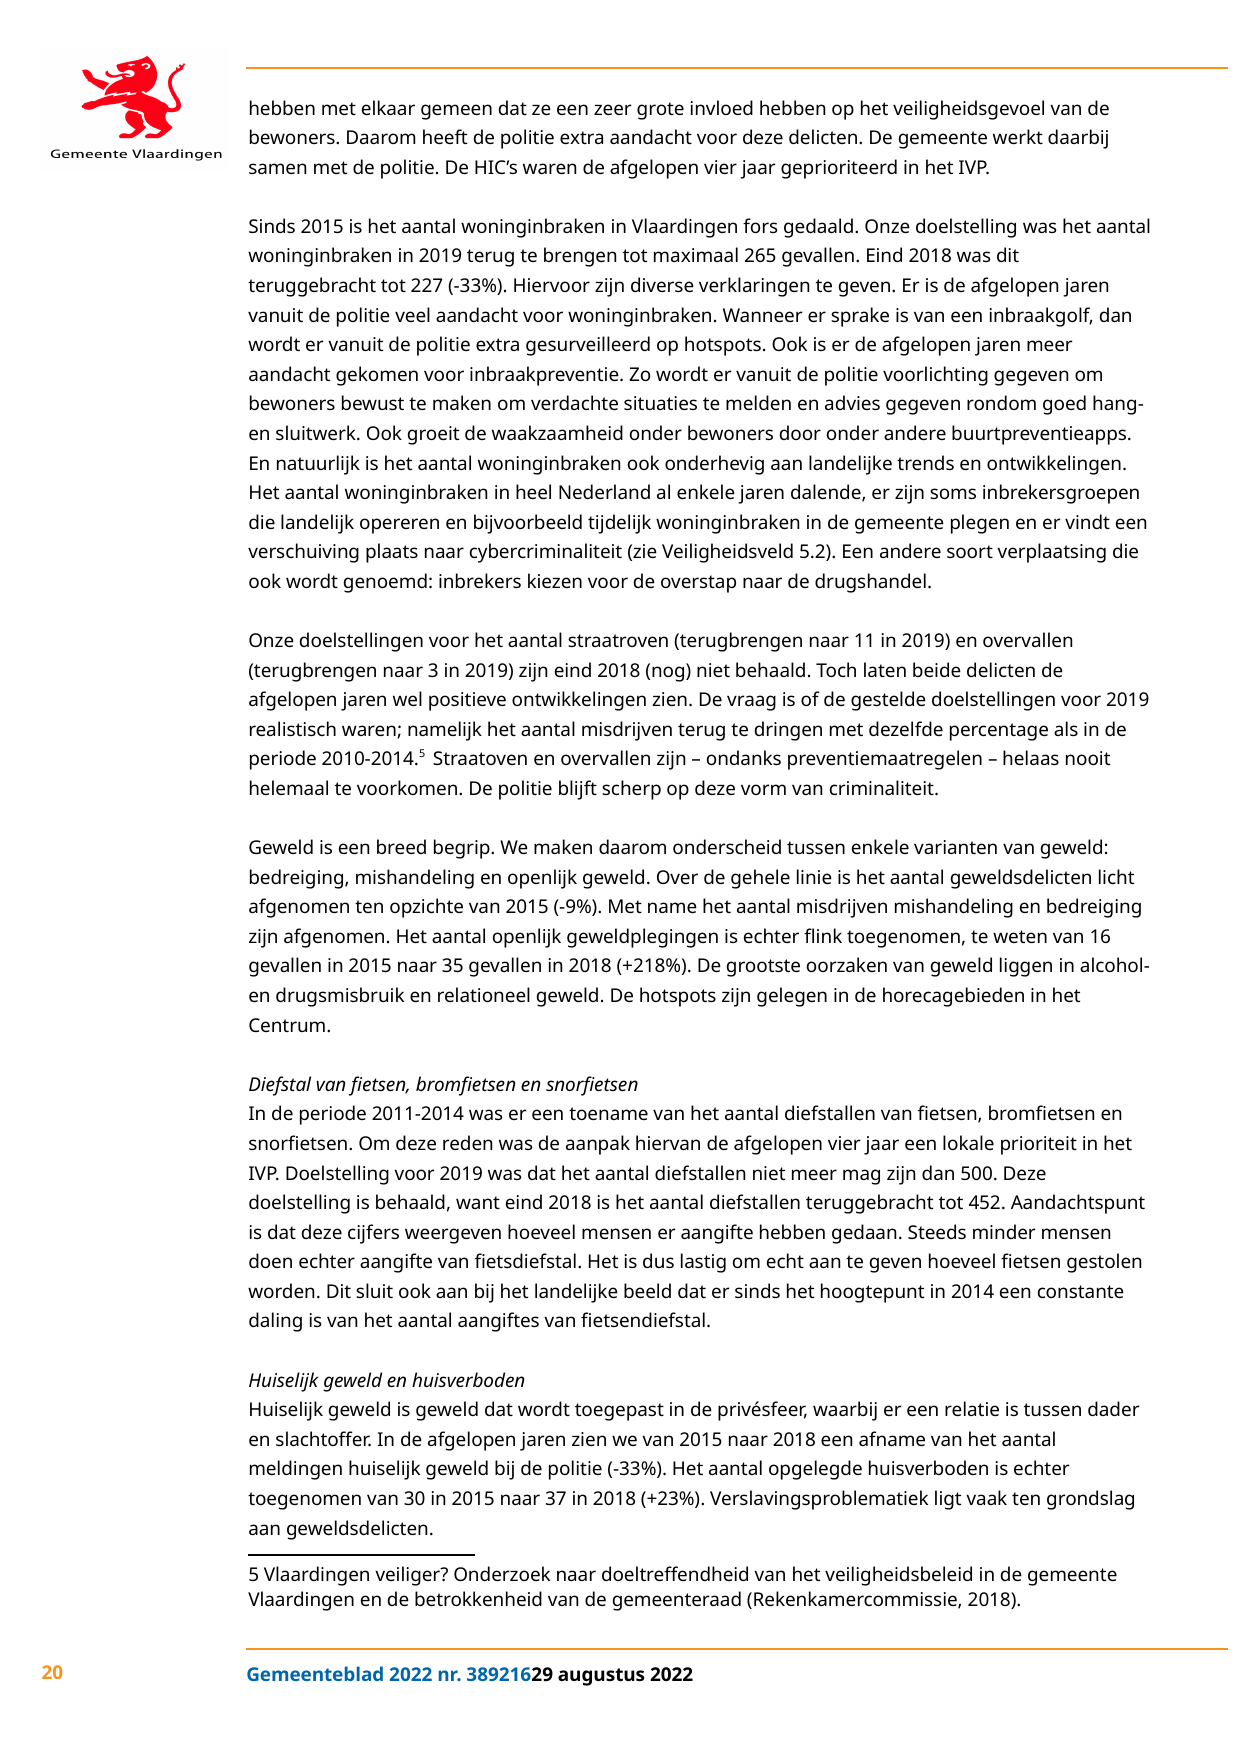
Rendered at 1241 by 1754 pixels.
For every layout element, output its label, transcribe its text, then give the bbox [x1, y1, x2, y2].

text Vlaardingen veiliger? Onderzoek naar doeltreffendheid van het veiligheidsbeleid in de gemeente Vlaardingen en de betrokkenheid van de gemeenteraad (Rekenkamercommissie, 2018). [248, 1561, 1152, 1612]
text In de periode 2011-2014 was er een toename van het aantal diefstallen van fietsen, bromfietsen en snorfietsen. Om deze reden was de aanpak hiervan de afgelopen vier jaar een lokale prioriteit in het IVP. Doelstelling voor 2019 was dat het aantal diefstallen niet meer mag zijn dan 500. Deze doelstelling is behaald, want eind 2018 is het aantal diefstallen teruggebracht tot 452. Aandachtspunt is dat deze cijfers weergeven hoeveel mensen er aangifte hebben gedaan. Steeds minder mensen doen echter aangifte van fietsdiefstal. Het is dus lastig om echt aan te geven hoeveel fietsen gestolen worden. Dit sluit ook aan bij het landelijke beeld dat er sinds het hoogtepunt in 2014 een constante daling is van het aantal aangiftes van fietsendiefstal. [248, 1101, 1152, 1333]
text Sinds 2015 is het aantal woninginbraken in Vlaardingen fors gedaald. Onze doelstelling was het aantal woninginbraken in 2019 terug te brengen tot maximaal 265 gevallen. Eind 2018 was dit teruggebracht tot 227 (-33%). Hiervoor zijn diverse verklaringen te geven. Er is de afgelopen jaren vanuit de politie veel aandacht voor woninginbraken. Wanneer er sprake is van een inbraakgolf, dan wordt er vanuit de politie extra gesurveilleerd op hotspots. Ook is er de afgelopen jaren meer aandacht gekomen voor inbraakpreventie. Zo wordt er vanuit de politie voorlichting gegeven om bewoners bewust te maken om verdachte situaties te melden en advies gegeven rondom goed hang- en sluitwerk. Ook groeit de waakzaamheid onder bewoners door onder andere buurtpreventieapps. En natuurlijk is het aantal woninginbraken ook onderhevig aan landelijke trends en ontwikkelingen. Het aantal woninginbraken in heel Nederland al enkele jaren dalende, er zijn soms inbrekersgroepen die landelijk opereren en bijvoorbeeld tijdelijk woninginbraken in de gemeente plegen en er vindt een verschuiving plaats naar cybercriminaliteit (zie Veiligheidsveld 5.2). Een andere soort verplaatsing die ook wordt genoemd: inbrekers kiezen voor de overstap naar de drugshandel. [248, 213, 1152, 594]
text hebben met elkaar gemeen dat ze een zeer grote invloed hebben op het veiligheidsgevoel van de bewoners. Daarom heeft de politie extra aandacht voor deze delicten. De gemeente werkt daarbij samen met de politie. De HIC’s waren de afgelopen vier jaar geprioriteerd in het IVP. [248, 95, 1152, 180]
text Diefstal van fietsen, bromfietsen en snorfietsen [248, 1071, 1152, 1097]
picture [41, 47, 231, 172]
text Huiselijk geweld en huisverboden [248, 1367, 1152, 1393]
text Onze doelstellingen voor het aantal straatroven (terugbrengen naar 11 in 2019) en overvallen (terugbrengen naar 3 in 2019) zijn eind 2018 (nog) niet behaald. Toch laten beide delicten de afgelopen jaren wel positieve ontwikkelingen zien. De vraag is of de gestelde doelstellingen voor 2019 realistisch waren; namelijk het aantal misdrijven terug te dringen met dezelfde percentage als in de periode 2010-2014. Straatoven en overvallen zijn – ondanks preventiemaatregelen – helaas nooit helemaal te voorkomen. De politie blijft scherp op deze vorm van criminaliteit. [248, 627, 1152, 801]
text Geweld is een breed begrip. We maken daarom onderscheid tussen enkele varianten van geweld: bedreiging, mishandeling en openlijk geweld. Over de gehele linie is het aantal geweldsdelicten licht afgenomen ten opzichte van 2015 (-9%). Met name het aantal misdrijven mishandeling en bedreiging zijn afgenomen. Het aantal openlijk geweldplegingen is echter flink toegenomen, te weten van 16 gevallen in 2015 naar 35 gevallen in 2018 (+218%). De grootste oorzaken van geweld liggen in alcohol- en drugsmisbruik en relationeel geweld. De hotspots zijn gelegen in de horecagebieden in het Centrum. [248, 834, 1152, 1038]
text Huiselijk geweld is geweld dat wordt toegepast in de privésfeer, waarbij er een relatie is tussen dader en slachtoffer. In de afgelopen jaren zien we van 2015 naar 2018 een afname van het aantal meldingen huiselijk geweld bij de politie (-33%). Het aantal opgelegde huisverboden is echter toegenomen van 30 in 2015 naar 37 in 2018 (+23%). Verslavingsproblematiek ligt vaak ten grondslag aan geweldsdelicten. [248, 1396, 1152, 1541]
